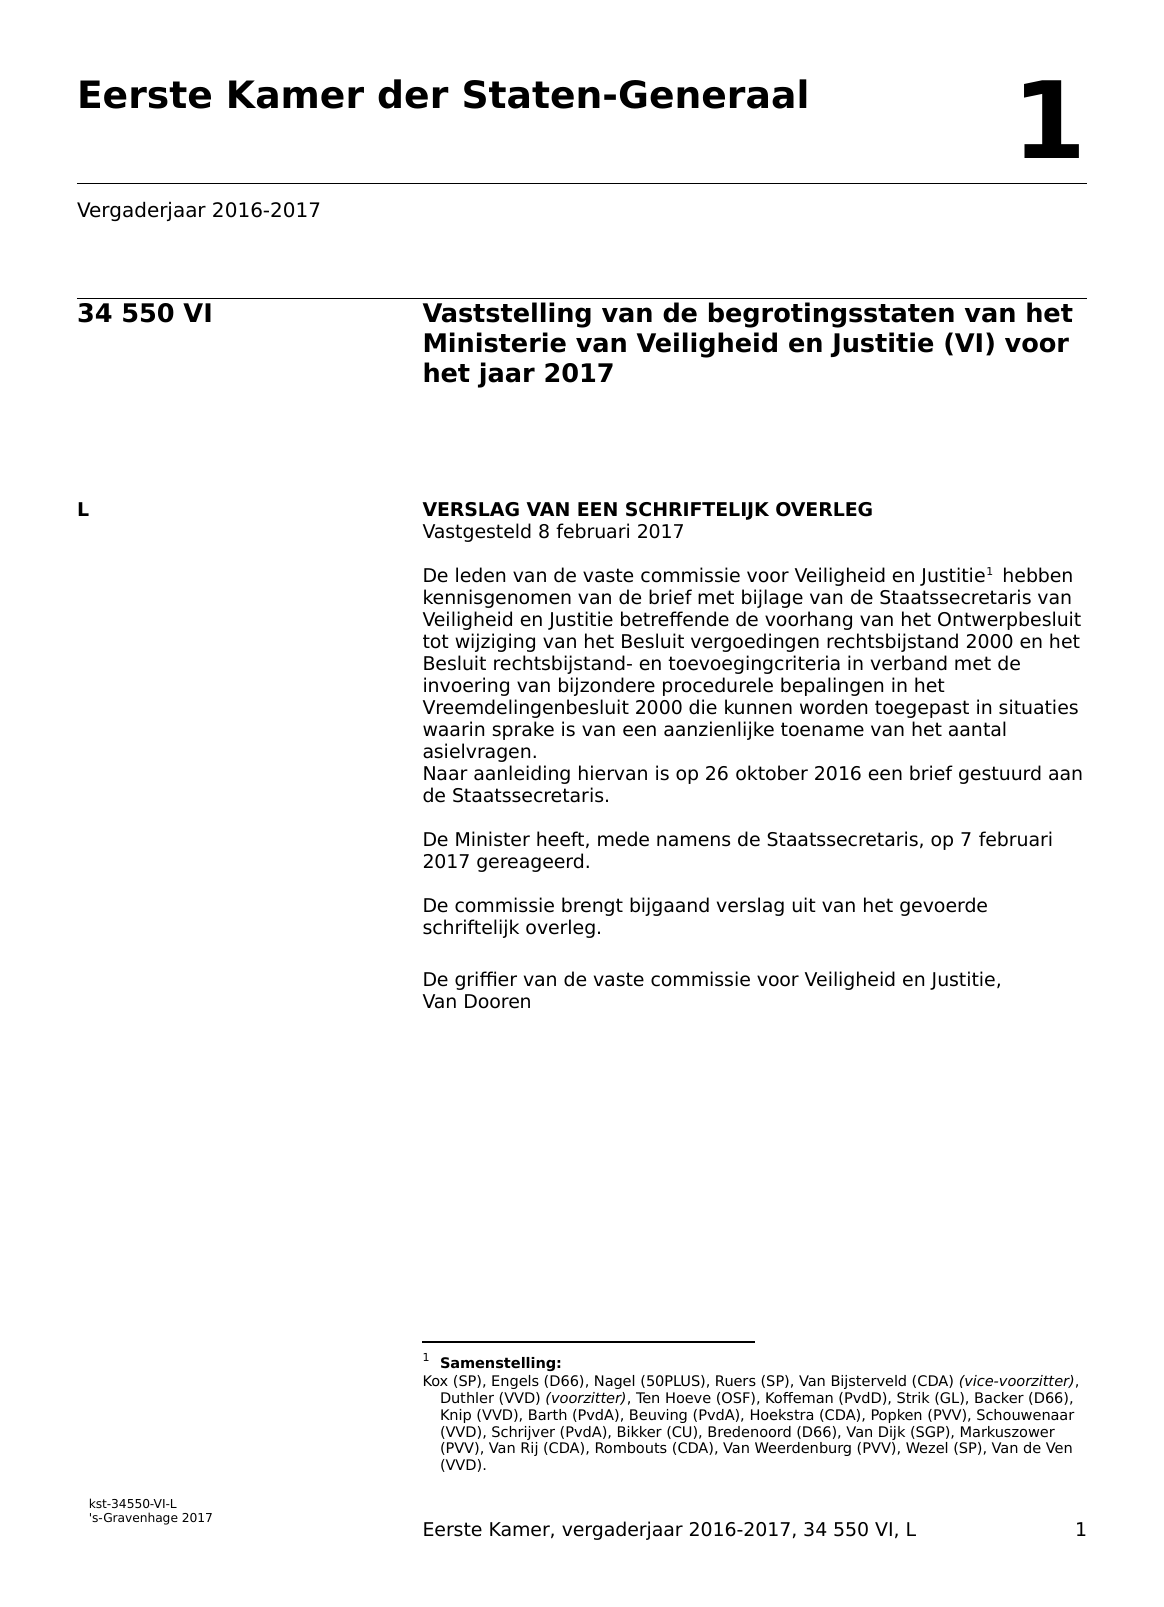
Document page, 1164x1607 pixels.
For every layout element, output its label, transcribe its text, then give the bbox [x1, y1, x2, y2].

table_header Eerste Kamer der Staten-Generaal [77, 59, 886, 183]
text kst-34550-VI-L [88, 1497, 323, 1511]
text Naar aanleiding hiervan is op 26 oktober 2016 een brief gestuurd aan de Staatssecretaris. [422, 763, 1087, 807]
table_cell Vergaderjaar 2016-2017 [77, 184, 1087, 298]
text Samenstelling: [422, 1351, 1087, 1373]
table_header 1 [886, 59, 1087, 183]
subtitle L VERSLAG VAN EEN SCHRIFTELIJK OVERLEG [77, 499, 1087, 521]
subtitle 34 550 VI Vaststelling van de begrotingsstaten van het Ministerie van Veiligheid en Justitie (VI) voor het jaar 2017 [77, 299, 1087, 388]
text Kox (SP), Engels (D66), Nagel (50PLUS), Ruers (SP), Van Bijsterveld (CDA) (vice-voorzitter), Duthler (VVD) (voorzitter), Ten Hoeve (OSF), Koffeman (PvdD), Strik (GL), Backer (D66), Knip (VVD), Barth (PvdA), Beuving (PvdA), Hoekstra (CDA), Popken (PVV), Schouwenaar (VVD), Schrijver (PvdA), Bikker (CU), Bredenoord (D66), Van Dijk (SGP), Markuszower (PVV), Van Rij (CDA), Rombouts (CDA), Van Weerdenburg (PVV), Wezel (SP), Van de Ven (VVD). [422, 1373, 1087, 1474]
text De Minister heeft, mede namens de Staatssecretaris, op 7 februari 2017 gereageerd. [422, 829, 1087, 873]
text De commissie brengt bijgaand verslag uit van het gevoerde schriftelijk overleg. [422, 895, 1087, 939]
text De leden van de vaste commissie voor Veiligheid en Justitie hebben kennisgenomen van de brief met bijlage van de Staatssecretaris van Veiligheid en Justitie betreffende de voorhang van het Ontwerpbesluit tot wijziging van het Besluit vergoedingen rechtsbijstand 2000 en het Besluit rechtsbijstand- en toevoegingcriteria in verband met de invoering van bijzondere procedurele bepalingen in het Vreemdelingenbesluit 2000 die kunnen worden toegepast in situaties waarin sprake is van een aanzienlijke toename van het aantal asielvragen. [422, 565, 1087, 763]
text Vastgesteld 8 februari 2017 [422, 521, 1087, 543]
text De griffier van de vaste commissie voor Veiligheid en Justitie, Van Dooren [422, 969, 1087, 1013]
text 's-Gravenhage 2017 [88, 1511, 323, 1525]
